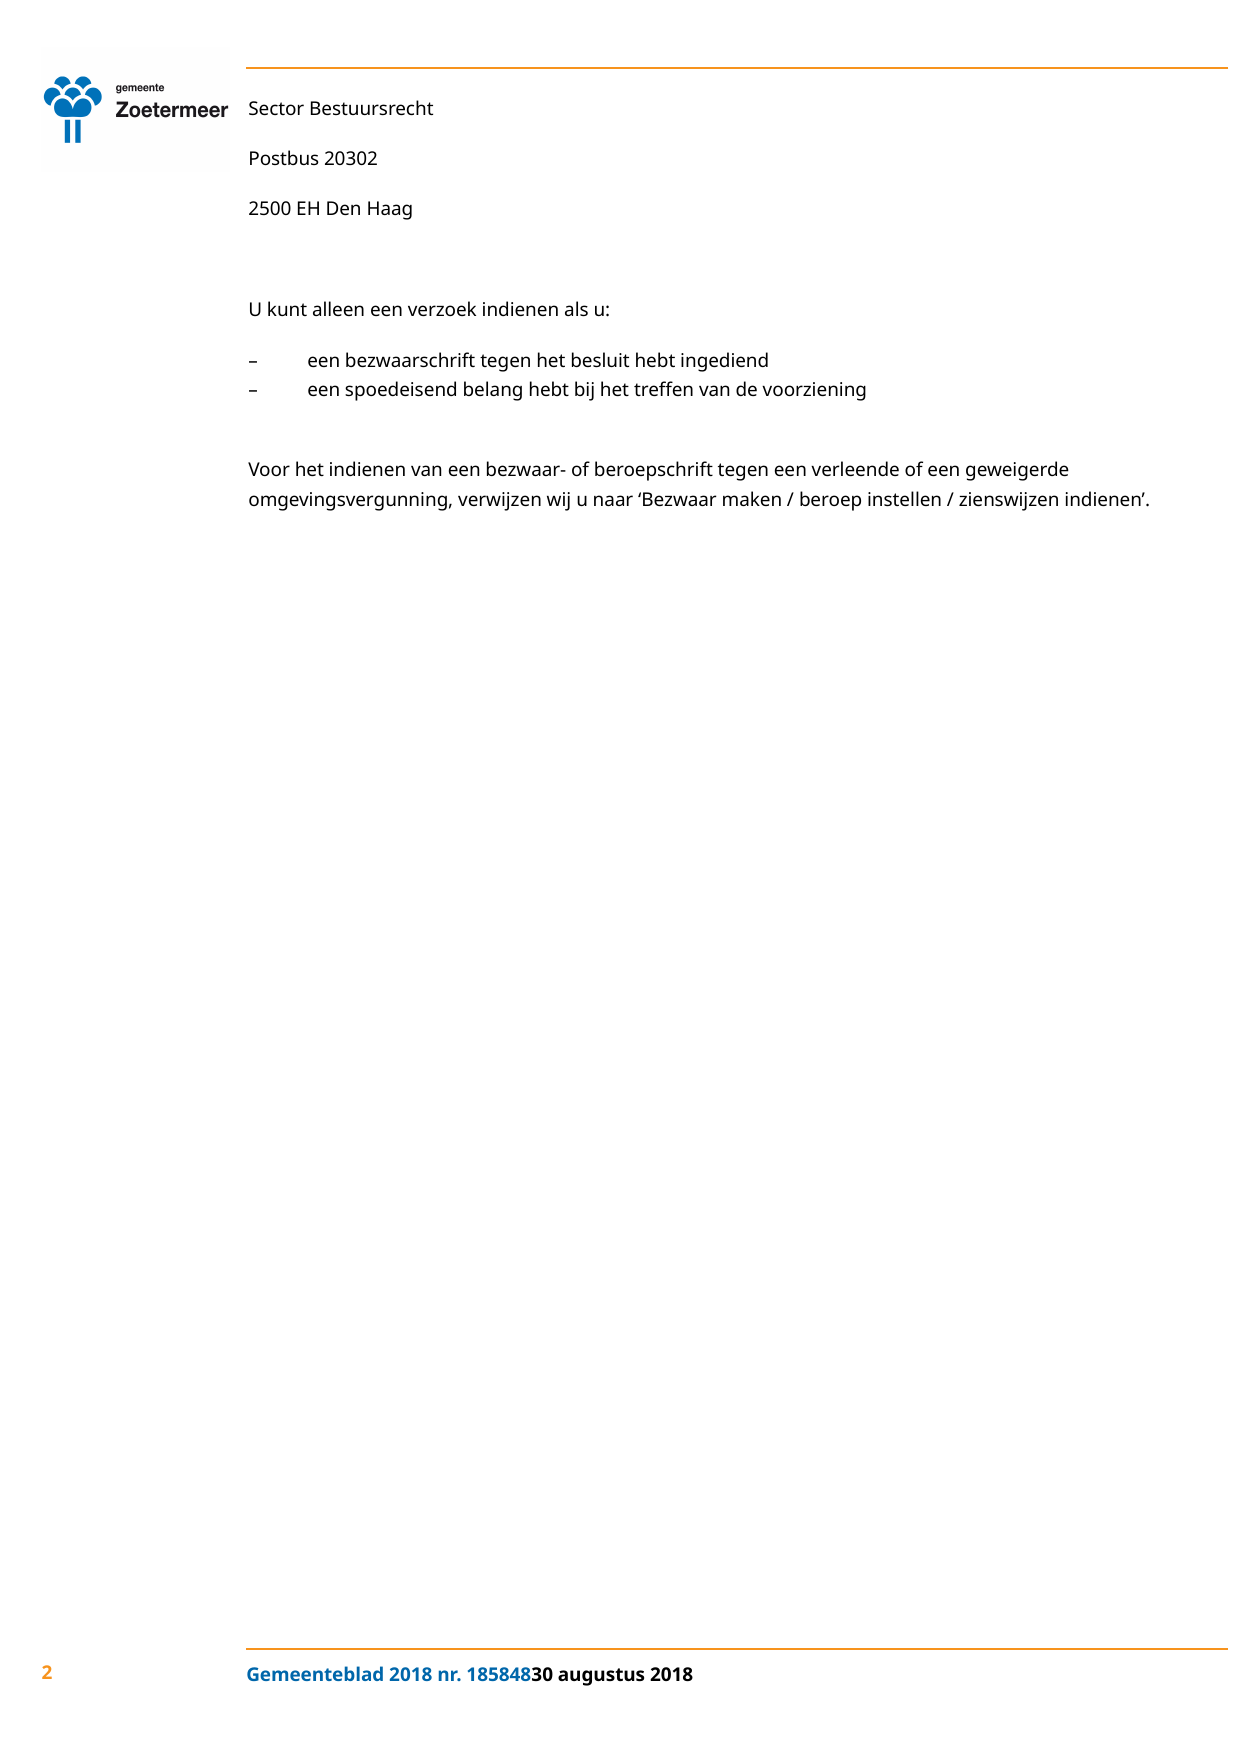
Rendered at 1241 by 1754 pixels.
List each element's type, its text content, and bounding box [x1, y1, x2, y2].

text Postbus 20302 [248, 145, 1152, 171]
text U kunt alleen een verzoek indienen als u: [248, 296, 1152, 322]
text 2500 EH Den Haag [248, 196, 1152, 221]
picture [41, 47, 231, 172]
list een bezwaarschrift tegen het besluit hebt ingediend [248, 347, 1152, 373]
text Voor het indienen van een bezwaar- of beroepschrift tegen een verleende of een geweigerde omgevingsvergunning, verwijzen wij u naar ‘Bezwaar maken / beroep instellen / zienswijzen indienen’. [248, 456, 1152, 512]
text Sector Bestuursrecht [248, 95, 1152, 121]
list een spoedeisend belang hebt bij het treffen van de voorziening [248, 376, 1152, 402]
